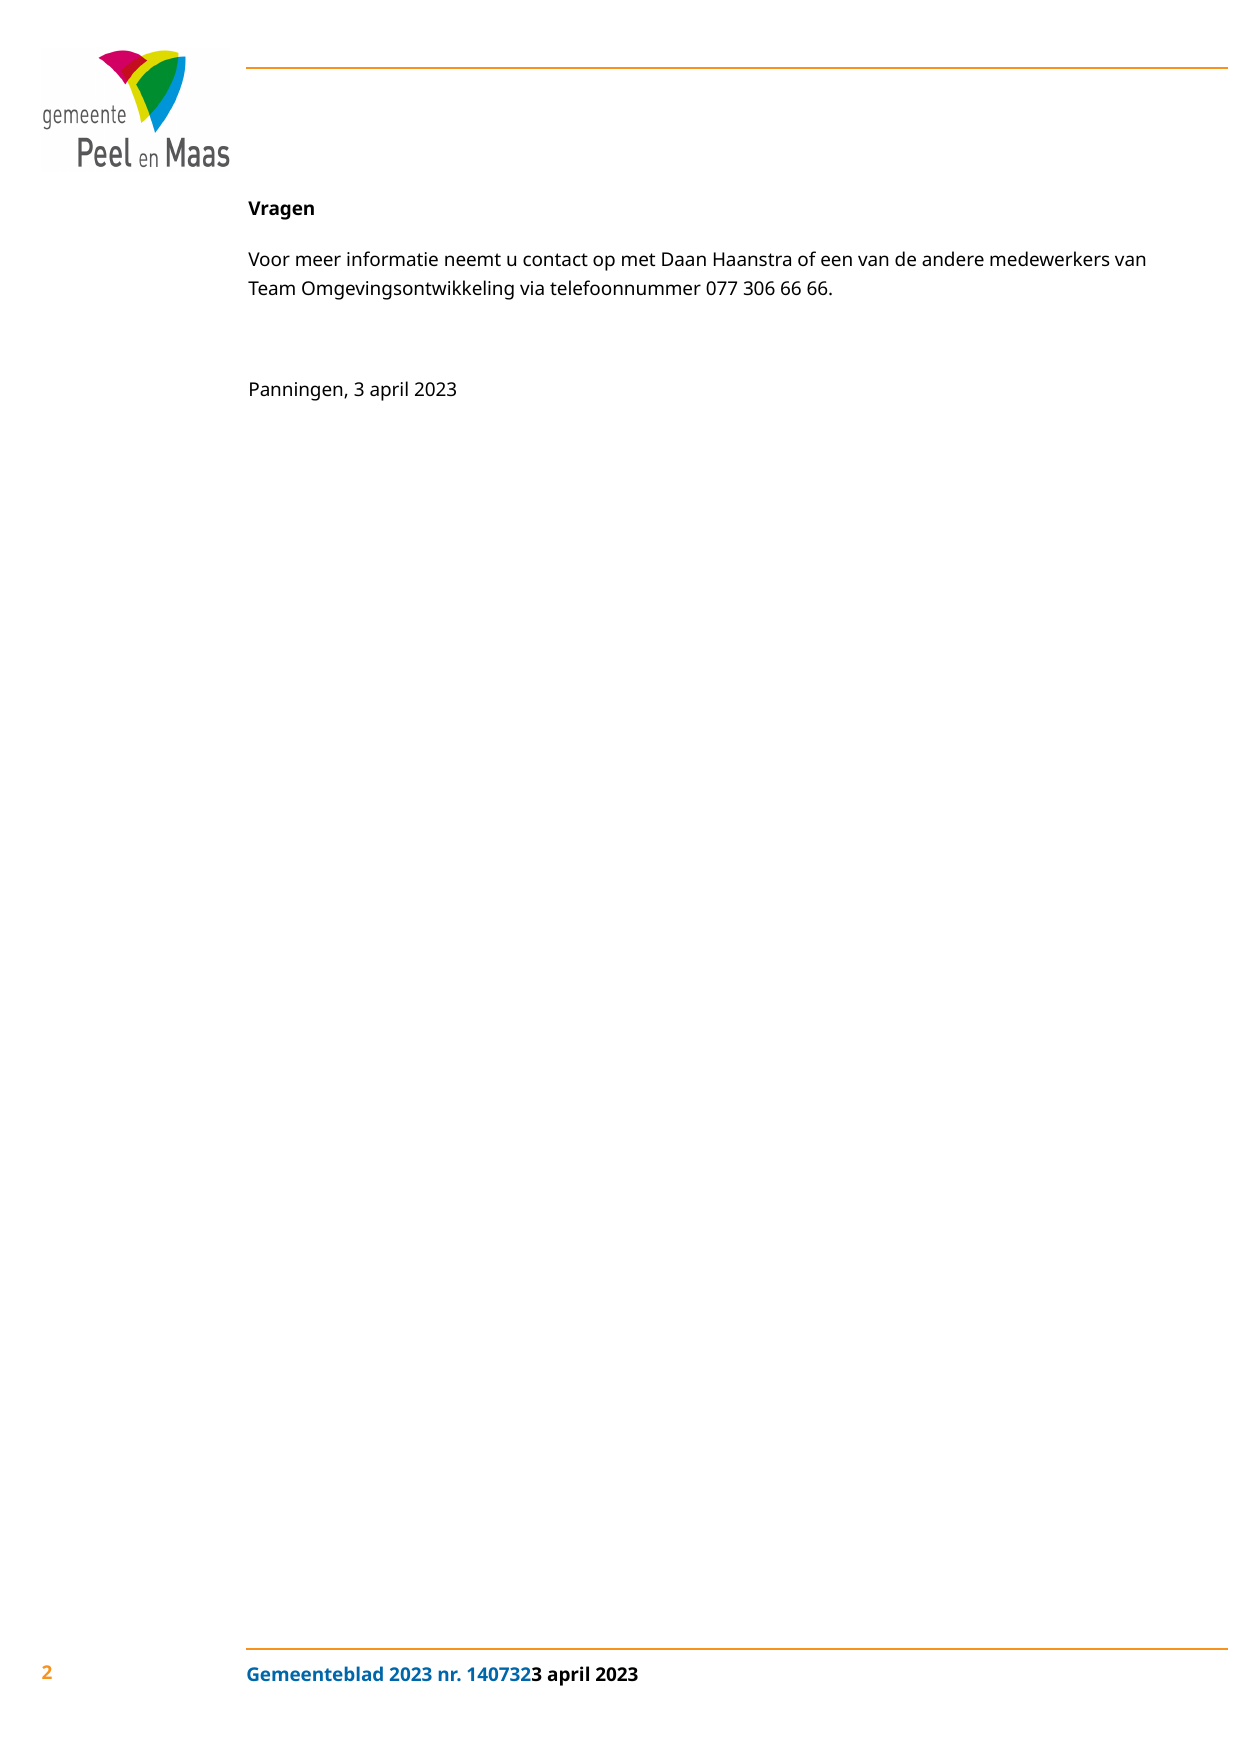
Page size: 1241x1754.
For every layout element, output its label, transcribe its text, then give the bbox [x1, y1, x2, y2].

text Voor meer informatie neemt u contact op met Daan Haanstra of een van de andere medewerkers van Team Omgevingsontwikkeling via telefoonnummer 077 306 66 66. [248, 246, 1152, 301]
text Vragen [248, 196, 1152, 221]
picture [41, 47, 231, 172]
text Panningen, 3 april 2023 [248, 376, 1152, 402]
